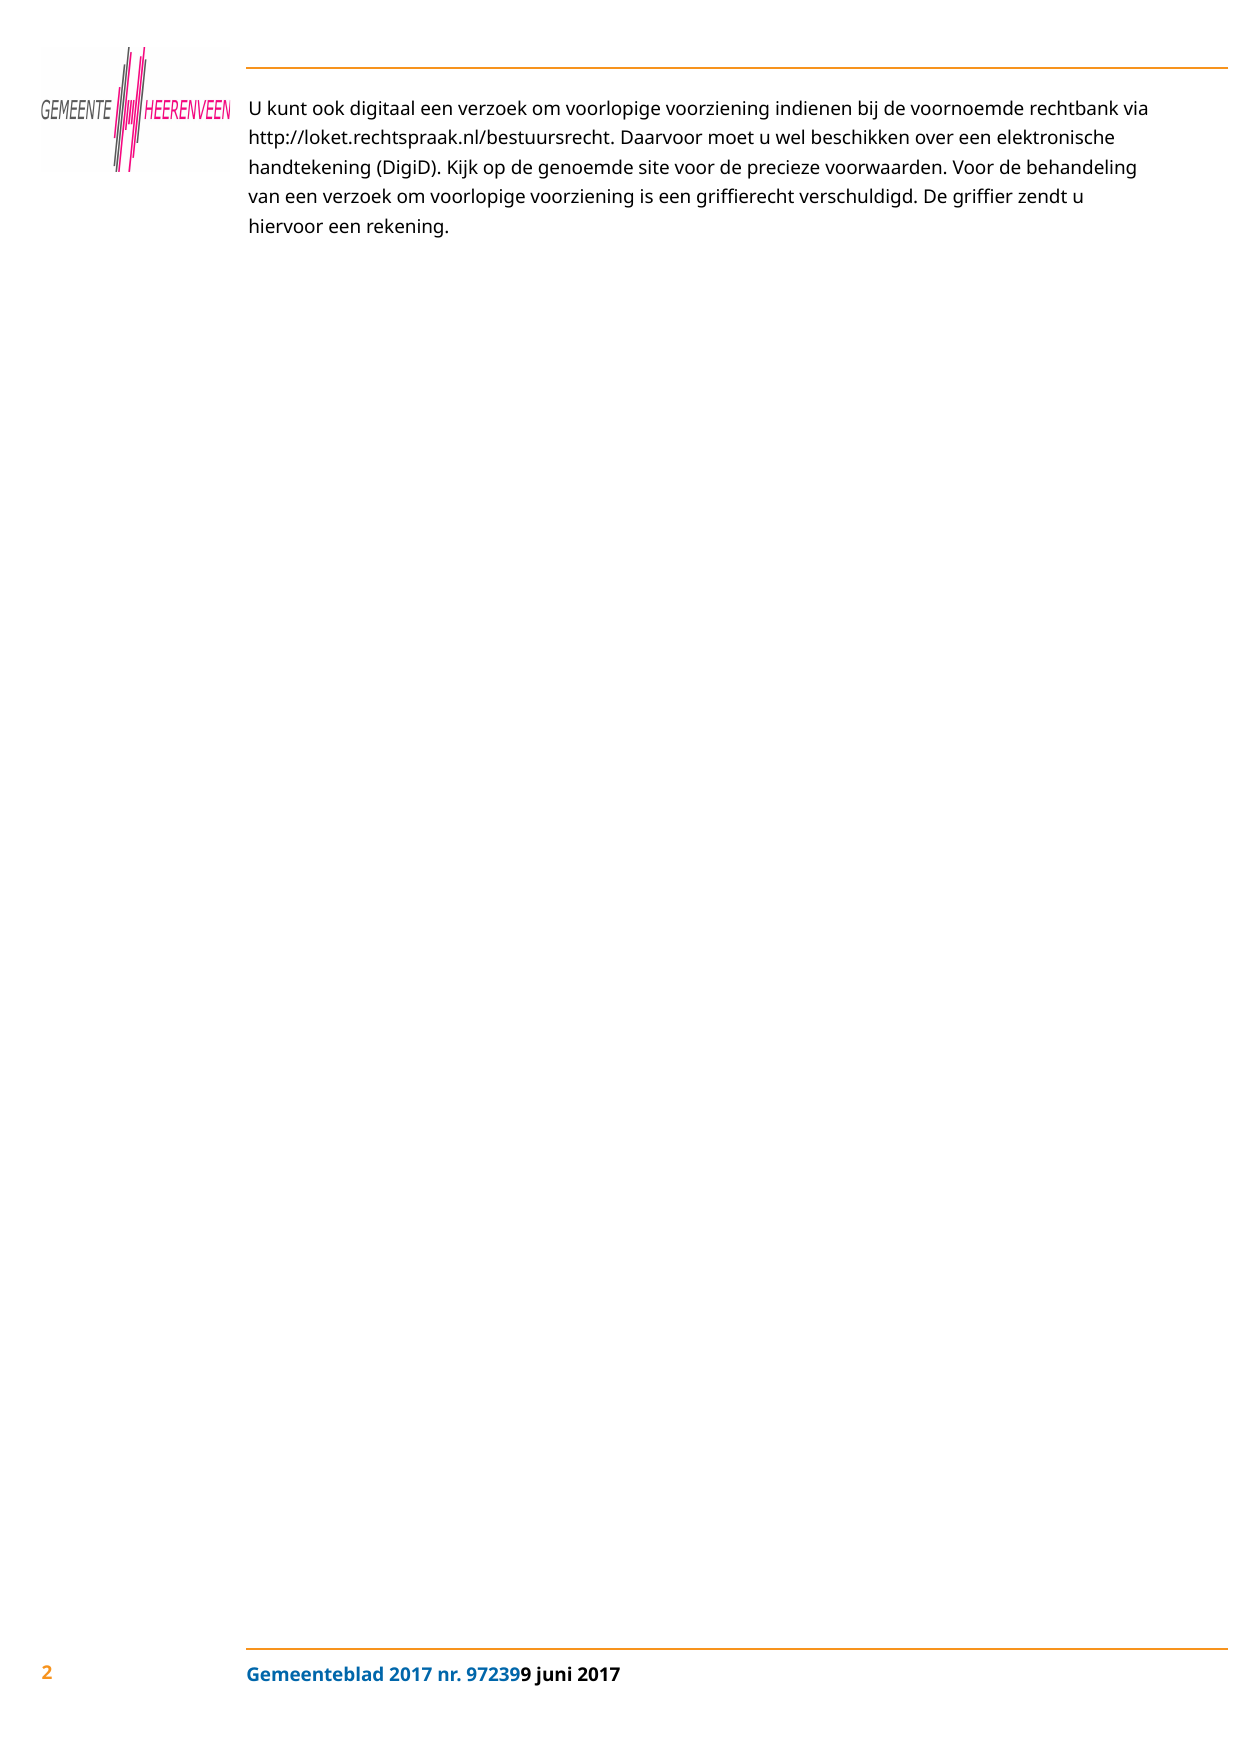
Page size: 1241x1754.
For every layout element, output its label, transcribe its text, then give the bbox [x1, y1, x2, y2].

picture [41, 47, 231, 172]
text U kunt ook digitaal een verzoek om voorlopige voorziening indienen bij de voornoemde rechtbank via http://loket.rechtspraak.nl/bestuursrecht. Daarvoor moet u wel beschikken over een elektronische handtekening (DigiD). Kijk op de genoemde site voor de precieze voorwaarden. Voor de behandeling van een verzoek om voorlopige voorziening is een griffierecht verschuldigd. De griffier zendt u hiervoor een rekening. [248, 95, 1152, 239]
